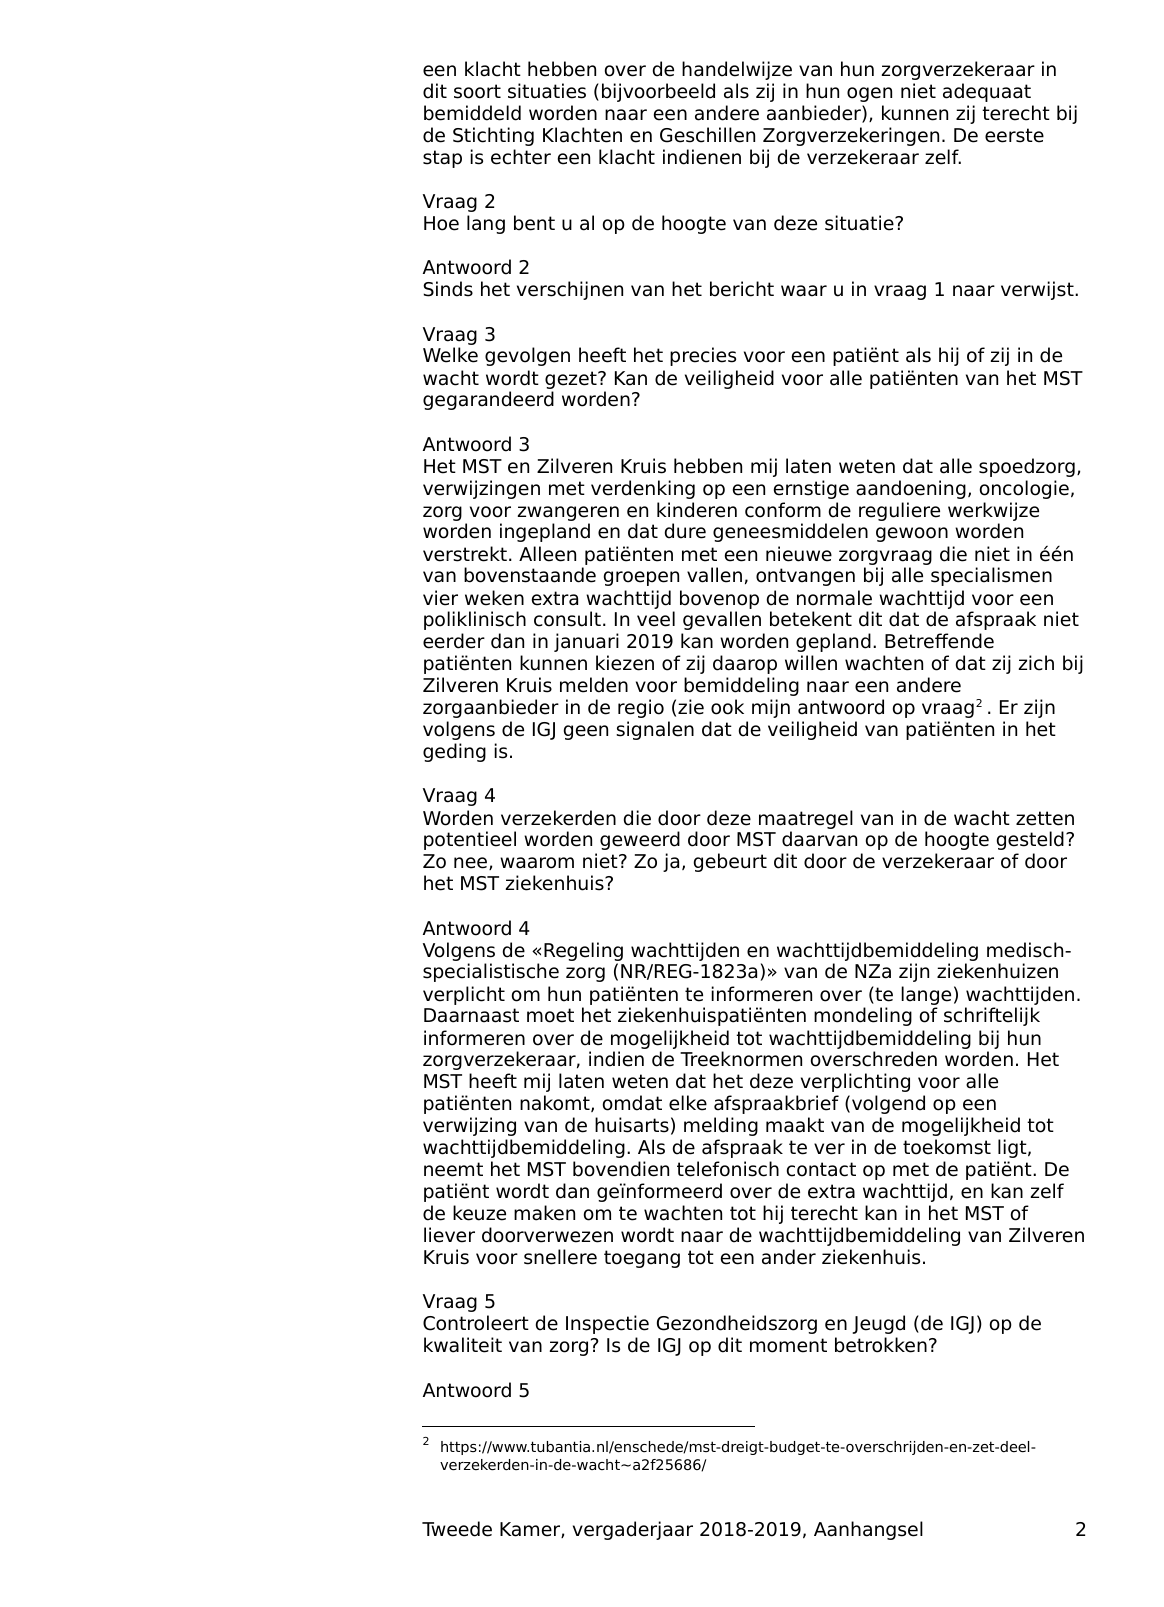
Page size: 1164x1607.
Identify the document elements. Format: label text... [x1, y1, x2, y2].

text Hoe lang bent u al op de hoogte van deze situatie? [422, 213, 1087, 235]
text Sinds het verschijnen van het bericht waar u in vraag 1 naar verwijst. [422, 279, 1087, 301]
text Antwoord 5 [422, 1379, 1087, 1401]
text Welke gevolgen heeft het precies voor een patiënt als hij of zij in de wacht wordt gezet? Kan de veiligheid voor alle patiënten van het MST gegarandeerd worden? [422, 345, 1087, 411]
text Vraag 4 [422, 785, 1087, 807]
text Vraag 3 [422, 323, 1087, 345]
text Antwoord 3 [422, 433, 1087, 456]
text Antwoord 2 [422, 257, 1087, 279]
text Worden verzekerden die door deze maatregel van in de wacht zetten potentieel worden geweerd door MST daarvan op de hoogte gesteld? Zo nee, waarom niet? Zo ja, gebeurt dit door de verzekeraar of door het MST ziekenhuis? [422, 807, 1087, 895]
text https://www.tubantia.nl/enschede/mst-dreigt-budget-te-overschrijden-en-zet-deel-verzekerden-in-de-wacht~a2f25686/ [422, 1435, 1087, 1474]
text een klacht hebben over de handelwijze van hun zorgverzekeraar in dit soort situaties (bijvoorbeeld als zij in hun ogen niet adequaat bemiddeld worden naar een andere aanbieder), kunnen zij terecht bij de Stichting Klachten en Geschillen Zorgverzekeringen. De eerste stap is echter een klacht indienen bij de verzekeraar zelf. [422, 59, 1087, 169]
text Vraag 2 [422, 191, 1087, 213]
text Het MST en Zilveren Kruis hebben mij laten weten dat alle spoedzorg, verwijzingen met verdenking op een ernstige aandoening, oncologie, zorg voor zwangeren en kinderen conform de reguliere werkwijze worden ingepland en dat dure geneesmiddelen gewoon worden verstrekt. Alleen patiënten met een nieuwe zorgvraag die niet in één van bovenstaande groepen vallen, ontvangen bij alle specialismen vier weken extra wachttijd bovenop de normale wachttijd voor een poliklinisch consult. In veel gevallen betekent dit dat de afspraak niet eerder dan in januari 2019 kan worden gepland. Betreffende patiënten kunnen kiezen of zij daarop willen wachten of dat zij zich bij Zilveren Kruis melden voor bemiddeling naar een andere zorgaanbieder in de regio (zie ook mijn antwoord op vraag. Er zijn volgens de IGJ geen signalen dat de veiligheid van patiënten in het geding is. [422, 456, 1087, 763]
text Antwoord 4 [422, 917, 1087, 939]
text Vraag 5 [422, 1291, 1087, 1313]
text Volgens de «Regeling wachttijden en wachttijdbemiddeling medisch-specialistische zorg (NR/REG-1823a)» van de NZa zijn ziekenhuizen verplicht om hun patiënten te informeren over (te lange) wachttijden. Daarnaast moet het ziekenhuispatiënten mondeling of schriftelijk informeren over de mogelijkheid tot wachttijdbemiddeling bij hun zorgverzekeraar, indien de Treeknormen overschreden worden. Het MST heeft mij laten weten dat het deze verplichting voor alle patiënten nakomt, omdat elke afspraakbrief (volgend op een verwijzing van de huisarts) melding maakt van de mogelijkheid tot wachttijdbemiddeling. Als de afspraak te ver in de toekomst ligt, neemt het MST bovendien telefonisch contact op met de patiënt. De patiënt wordt dan geïnformeerd over de extra wachttijd, en kan zelf de keuze maken om te wachten tot hij terecht kan in het MST of liever doorverwezen wordt naar de wachttijdbemiddeling van Zilveren Kruis voor snellere toegang tot een ander ziekenhuis. [422, 939, 1087, 1269]
text Controleert de Inspectie Gezondheidszorg en Jeugd (de IGJ) op de kwaliteit van zorg? Is de IGJ op dit moment betrokken? [422, 1313, 1087, 1357]
